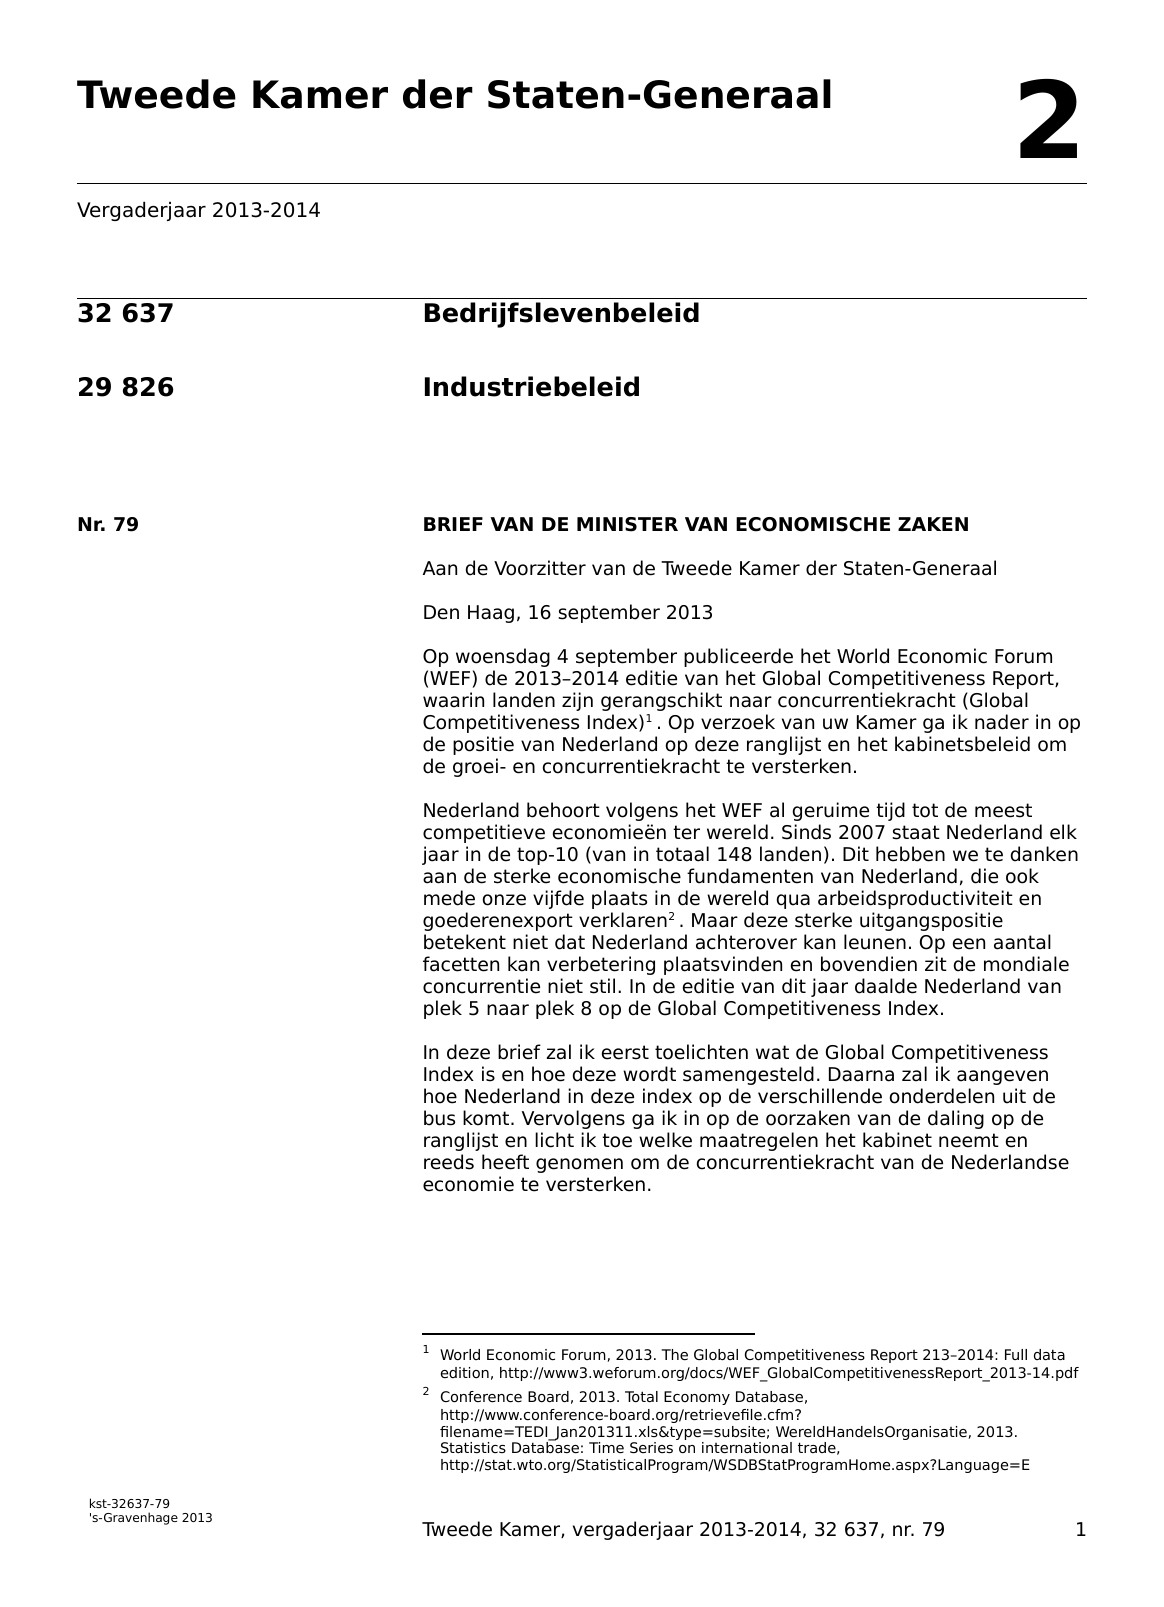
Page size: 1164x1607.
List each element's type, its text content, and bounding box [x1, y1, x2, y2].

subtitle Nr. 79 BRIEF VAN DE MINISTER VAN ECONOMISCHE ZAKEN [77, 514, 1087, 536]
table_cell Vergaderjaar 2013-2014 [77, 184, 1087, 298]
text Den Haag, 16 september 2013 [422, 602, 1087, 624]
text Aan de Voorzitter van de Tweede Kamer der Staten-Generaal [422, 558, 1087, 580]
text kst-32637-79 [88, 1497, 323, 1511]
table_header 2 [886, 59, 1087, 183]
subtitle 29 826 Industriebeleid [77, 373, 1087, 403]
subtitle 32 637 Bedrijfslevenbeleid [77, 299, 1087, 329]
text Op woensdag 4 september publiceerde het World Economic Forum (WEF) de 2013–2014 editie van het Global Competitiveness Report, waarin landen zijn gerangschikt naar concurrentiekracht (Global Competitiveness Index). Op verzoek van uw Kamer ga ik nader in op de positie van Nederland op deze ranglijst en het kabinetsbeleid om de groei- en concurrentiekracht te versterken. [422, 646, 1087, 778]
table_header Tweede Kamer der Staten-Generaal [77, 59, 886, 183]
text World Economic Forum, 2013. The Global Competitiveness Report 213–2014: Full data edition, http://www3.weforum.org/docs/WEF_GlobalCompetitivenessReport_2013-14.pdf [422, 1343, 1087, 1382]
text Nederland behoort volgens het WEF al geruime tijd tot de meest competitieve economieën ter wereld. Sinds 2007 staat Nederland elk jaar in de top-10 (van in totaal 148 landen). Dit hebben we te danken aan de sterke economische fundamenten van Nederland, die ook mede onze vijfde plaats in de wereld qua arbeidsproductiviteit en goederenexport verklaren. Maar deze sterke uitgangspositie betekent niet dat Nederland achterover kan leunen. Op een aantal facetten kan verbetering plaatsvinden en bovendien zit de mondiale concurrentie niet stil. In de editie van dit jaar daalde Nederland van plek 5 naar plek 8 op de Global Competitiveness Index. [422, 800, 1087, 1020]
text In deze brief zal ik eerst toelichten wat de Global Competitiveness Index is en hoe deze wordt samengesteld. Daarna zal ik aangeven hoe Nederland in deze index op de verschillende onderdelen uit de bus komt. Vervolgens ga ik in op de oorzaken van de daling op de ranglijst en licht ik toe welke maatregelen het kabinet neemt en reeds heeft genomen om de concurrentiekracht van de Nederlandse economie te versterken. [422, 1042, 1087, 1196]
text Conference Board, 2013. Total Economy Database, http://www.conference-board.org/retrievefile.cfm?filename=TEDI_Jan201311.xls&type=subsite; WereldHandelsOrganisatie, 2013. Statistics Database: Time Series on international trade, http://stat.wto.org/StatisticalProgram/WSDBStatProgramHome.aspx?Language=E [422, 1385, 1087, 1474]
text 's-Gravenhage 2013 [88, 1511, 323, 1525]
